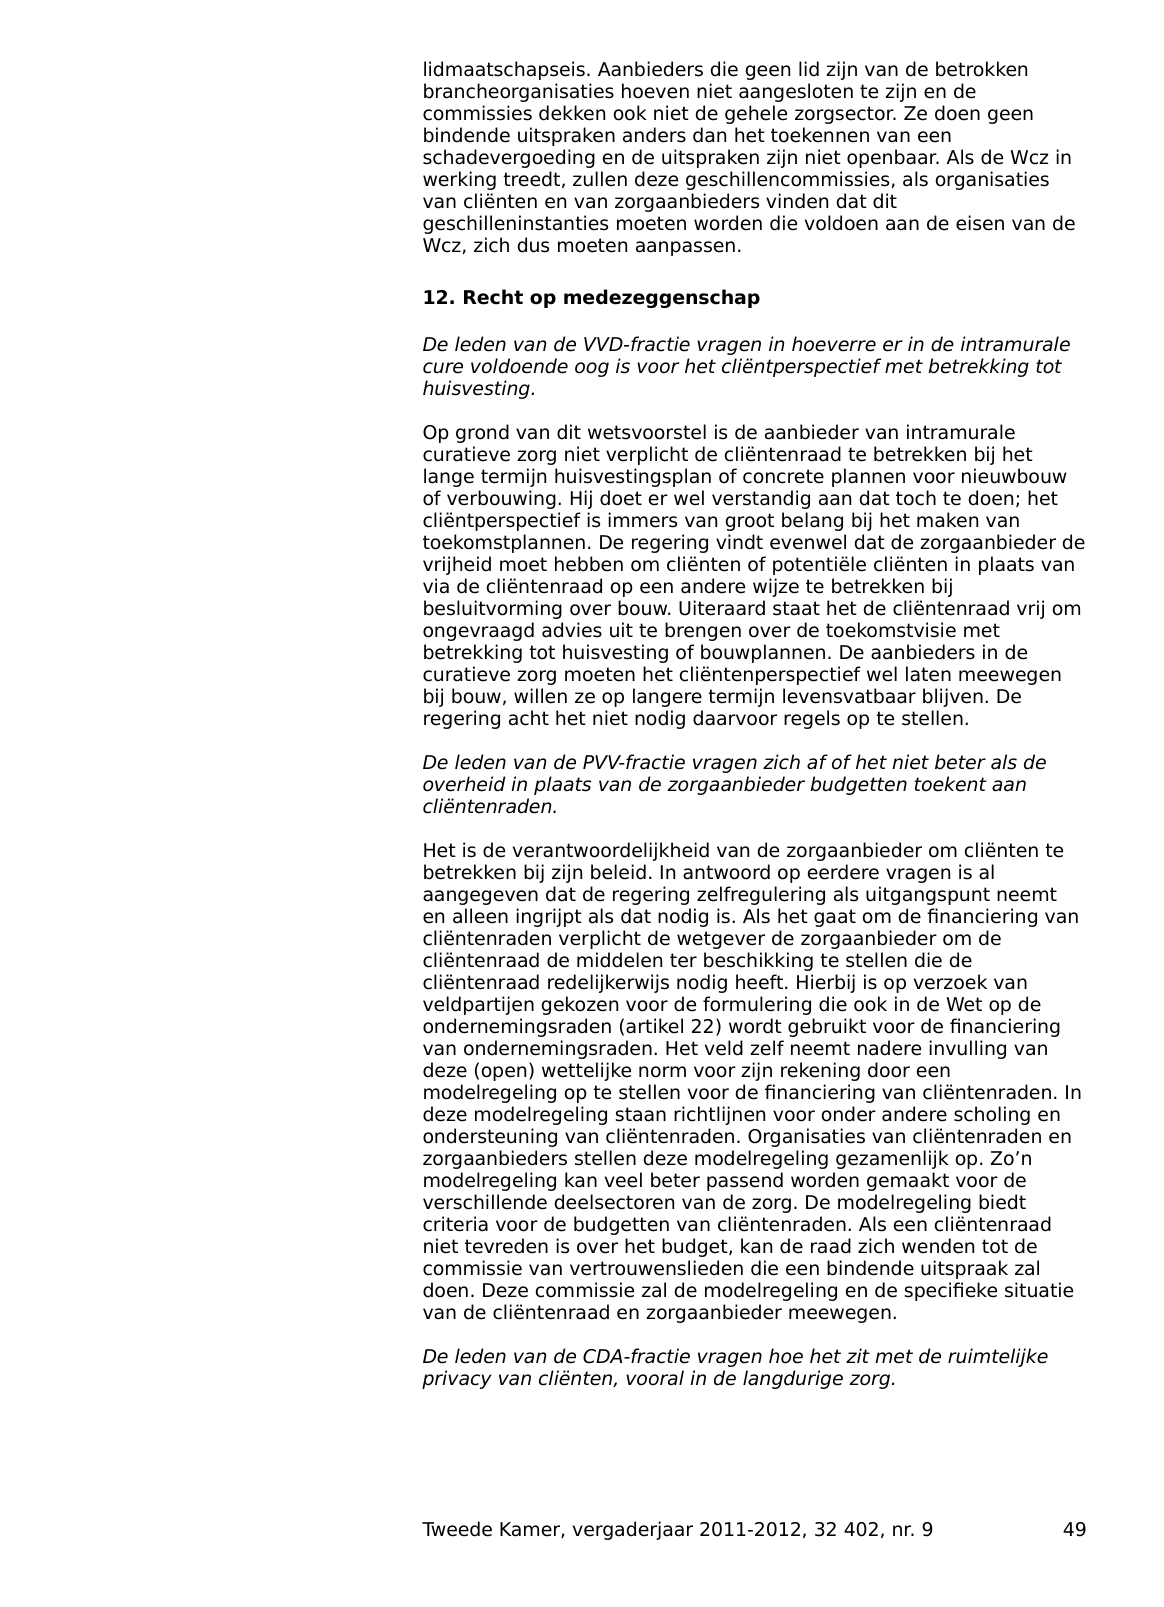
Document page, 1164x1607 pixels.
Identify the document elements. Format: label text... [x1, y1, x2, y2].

text De leden van de CDA-fractie vragen hoe het zit met de ruimtelijke privacy van cliënten, vooral in de langdurige zorg. [422, 1346, 1087, 1390]
subtitle 12. Recht op medezeggenschap [422, 287, 1087, 309]
text Op grond van dit wetsvoorstel is de aanbieder van intramurale curatieve zorg niet verplicht de cliëntenraad te betrekken bij het lange termijn huisvestingsplan of concrete plannen voor nieuwbouw of verbouwing. Hij doet er wel verstandig aan dat toch te doen; het cliëntperspectief is immers van groot belang bij het maken van toekomstplannen. De regering vindt evenwel dat de zorgaanbieder de vrijheid moet hebben om cliënten of potentiële cliënten in plaats van via de cliëntenraad op een andere wijze te betrekken bij besluitvorming over bouw. Uiteraard staat het de cliëntenraad vrij om ongevraagd advies uit te brengen over de toekomstvisie met betrekking tot huisvesting of bouwplannen. De aanbieders in de curatieve zorg moeten het cliëntenperspectief wel laten meewegen bij bouw, willen ze op langere termijn levensvatbaar blijven. De regering acht het niet nodig daarvoor regels op te stellen. [422, 422, 1087, 730]
text Het is de verantwoordelijkheid van de zorgaanbieder om cliënten te betrekken bij zijn beleid. In antwoord op eerdere vragen is al aangegeven dat de regering zelfregulering als uitgangspunt neemt en alleen ingrijpt als dat nodig is. Als het gaat om de financiering van cliëntenraden verplicht de wetgever de zorgaanbieder om de cliëntenraad de middelen ter beschikking te stellen die de cliëntenraad redelijkerwijs nodig heeft. Hierbij is op verzoek van veldpartijen gekozen voor de formulering die ook in de Wet op de ondernemingsraden (artikel 22) wordt gebruikt voor de financiering van ondernemingsraden. Het veld zelf neemt nadere invulling van deze (open) wettelijke norm voor zijn rekening door een modelregeling op te stellen voor de financiering van cliëntenraden. In deze modelregeling staan richtlijnen voor onder andere scholing en ondersteuning van cliëntenraden. Organisaties van cliëntenraden en zorgaanbieders stellen deze modelregeling gezamenlijk op. Zo’n modelregeling kan veel beter passend worden gemaakt voor de verschillende deelsectoren van de zorg. De modelregeling biedt criteria voor de budgetten van cliëntenraden. Als een cliëntenraad niet tevreden is over het budget, kan de raad zich wenden tot de commissie van vertrouwenslieden die een bindende uitspraak zal doen. Deze commissie zal de modelregeling en de specifieke situatie van de cliëntenraad en zorgaanbieder meewegen. [422, 840, 1087, 1323]
text lidmaatschapseis. Aanbieders die geen lid zijn van de betrokken brancheorganisaties hoeven niet aangesloten te zijn en de commissies dekken ook niet de gehele zorgsector. Ze doen geen bindende uitspraken anders dan het toekennen van een schadevergoeding en de uitspraken zijn niet openbaar. Als de Wcz in werking treedt, zullen deze geschillencommissies, als organisaties van cliënten en van zorgaanbieders vinden dat dit geschilleninstanties moeten worden die voldoen aan de eisen van de Wcz, zich dus moeten aanpassen. [422, 59, 1087, 257]
text De leden van de VVD-fractie vragen in hoeverre er in de intramurale cure voldoende oog is voor het cliëntperspectief met betrekking tot huisvesting. [422, 334, 1087, 400]
text De leden van de PVV-fractie vragen zich af of het niet beter als de overheid in plaats van de zorgaanbieder budgetten toekent aan cliëntenraden. [422, 752, 1087, 818]
